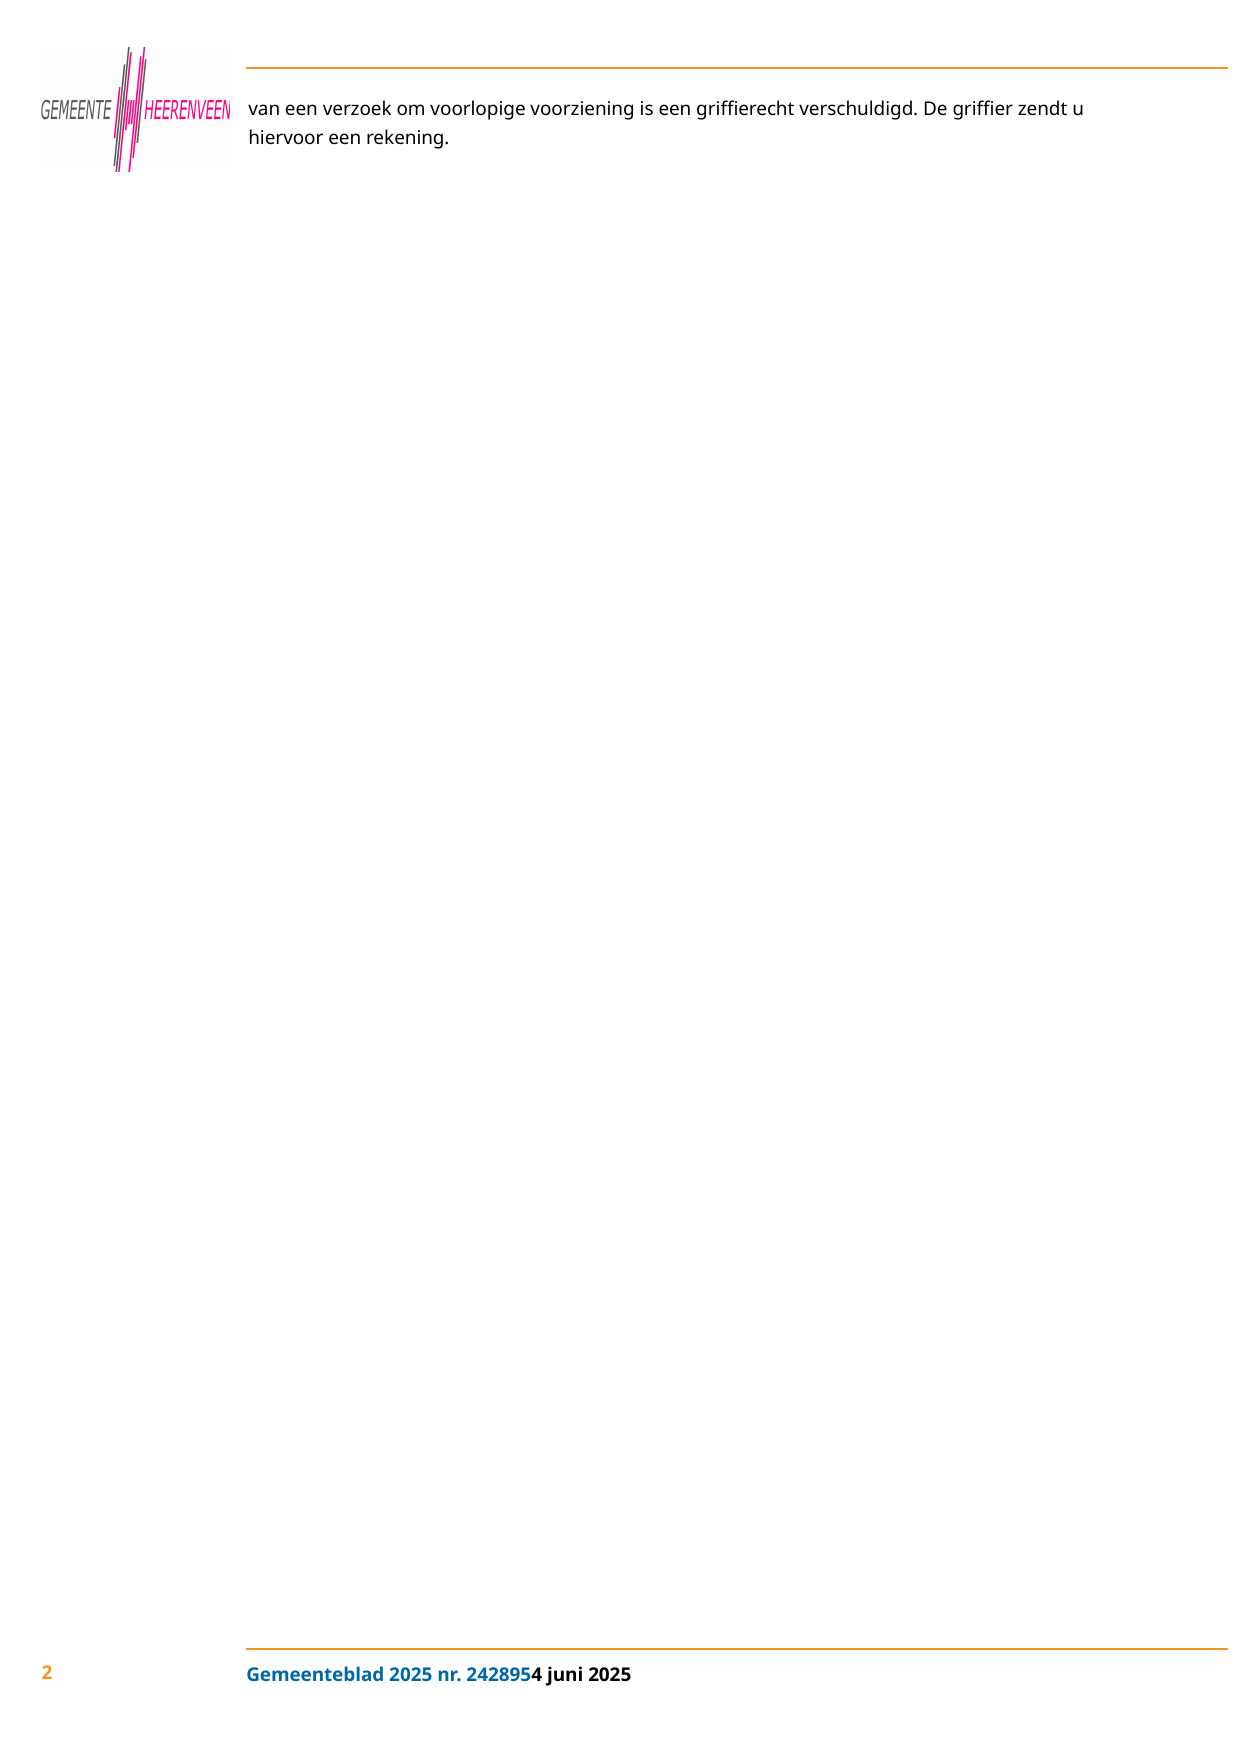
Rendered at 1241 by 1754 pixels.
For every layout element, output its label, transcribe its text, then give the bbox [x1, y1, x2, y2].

picture [41, 47, 231, 172]
text van een verzoek om voorlopige voorziening is een griffierecht verschuldigd. De griffier zendt u hiervoor een rekening. [248, 95, 1152, 150]
